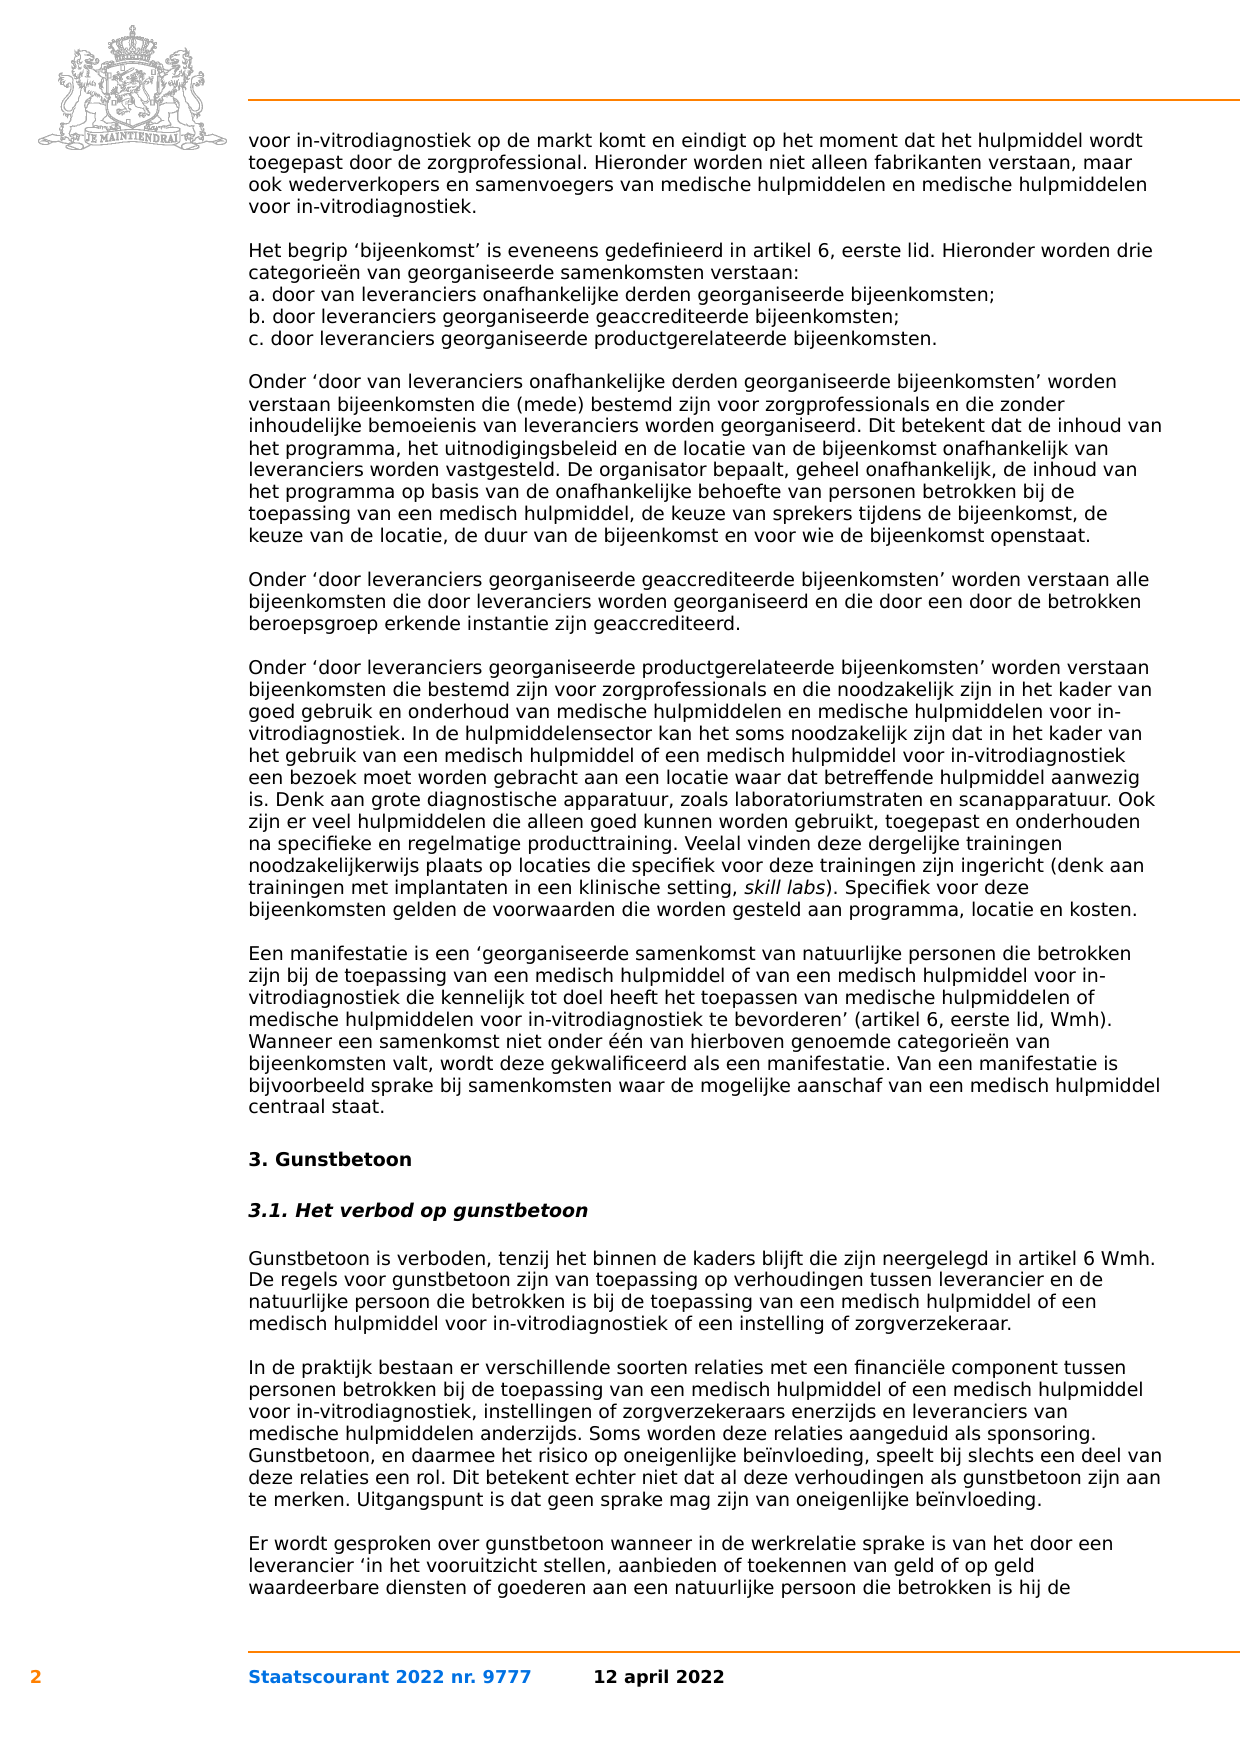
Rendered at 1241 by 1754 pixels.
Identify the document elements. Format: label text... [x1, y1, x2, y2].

text voor in-vitrodiagnostiek op de markt komt en eindigt op het moment dat het hulpmiddel wordt toegepast door de zorgprofessional. Hieronder worden niet alleen fabrikanten verstaan, maar ook wederverkopers en samenvoegers van medische hulpmiddelen en medische hulpmiddelen voor in-vitrodiagnostiek. [248, 130, 1163, 218]
subtitle 3.1. Het verbod op gunstbetoon [248, 1200, 1163, 1222]
text Een manifestatie is een ‘georganiseerde samenkomst van natuurlijke personen die betrokken zijn bij de toepassing van een medisch hulpmiddel of van een medisch hulpmiddel voor in-vitrodiagnostiek die kennelijk tot doel heeft het toepassen van medische hulpmiddelen of medische hulpmiddelen voor in-vitrodiagnostiek te bevorderen’ (artikel 6, eerste lid, Wmh). Wanneer een samenkomst niet onder één van hierboven genoemde categorieën van bijeenkomsten valt, wordt deze gekwalificeerd als een manifestatie. Van een manifestatie is bijvoorbeeld sprake bij samenkomsten waar de mogelijke aanschaf van een medisch hulpmiddel centraal staat. [248, 943, 1163, 1118]
text Onder ‘door van leveranciers onafhankelijke derden georganiseerde bijeenkomsten’ worden verstaan bijeenkomsten die (mede) bestemd zijn voor zorgprofessionals en die zonder inhoudelijke bemoeienis van leveranciers worden georganiseerd. Dit betekent dat de inhoud van het programma, het uitnodigingsbeleid en de locatie van de bijeenkomst onafhankelijk van leveranciers worden vastgesteld. De organisator bepaalt, geheel onafhankelijk, de inhoud van het programma op basis van de onafhankelijke behoefte van personen betrokken bij de toepassing van een medisch hulpmiddel, de keuze van sprekers tijdens de bijeenkomst, de keuze van de locatie, de duur van de bijeenkomst en voor wie de bijeenkomst openstaat. [248, 371, 1163, 547]
text a. door van leveranciers onafhankelijke derden georganiseerde bijeenkomsten; [248, 284, 1163, 306]
text Het begrip ‘bijeenkomst’ is eveneens gedefinieerd in artikel 6, eerste lid. Hieronder worden drie categorieën van georganiseerde samenkomsten verstaan: [248, 240, 1163, 284]
picture [38, 25, 227, 150]
text Gunstbetoon is verboden, tenzij het binnen de kaders blijft die zijn neergelegd in artikel 6 Wmh. De regels voor gunstbetoon zijn van toepassing op verhoudingen tussen leverancier en de natuurlijke persoon die betrokken is bij de toepassing van een medisch hulpmiddel of een medisch hulpmiddel voor in-vitrodiagnostiek of een instelling of zorgverzekeraar. [248, 1247, 1163, 1335]
text In de praktijk bestaan er verschillende soorten relaties met een financiële component tussen personen betrokken bij de toepassing van een medisch hulpmiddel of een medisch hulpmiddel voor in-vitrodiagnostiek, instellingen of zorgverzekeraars enerzijds en leveranciers van medische hulpmiddelen anderzijds. Soms worden deze relaties aangeduid als sponsoring. Gunstbetoon, en daarmee het risico op oneigenlijke beïnvloeding, speelt bij slechts een deel van deze relaties een rol. Dit betekent echter niet dat al deze verhoudingen als gunstbetoon zijn aan te merken. Uitgangspunt is dat geen sprake mag zijn van oneigenlijke beïnvloeding. [248, 1357, 1163, 1511]
text Er wordt gesproken over gunstbetoon wanneer in de werkrelatie sprake is van het door een leverancier ‘in het vooruitzicht stellen, aanbieden of toekennen van geld of op geld waardeerbare diensten of goederen aan een natuurlijke persoon die betrokken is hij de [248, 1533, 1163, 1599]
subtitle 3. Gunstbetoon [248, 1148, 1163, 1170]
text Onder ‘door leveranciers georganiseerde productgerelateerde bijeenkomsten’ worden verstaan bijeenkomsten die bestemd zijn voor zorgprofessionals en die noodzakelijk zijn in het kader van goed gebruik en onderhoud van medische hulpmiddelen en medische hulpmiddelen voor in-vitrodiagnostiek. In de hulpmiddelensector kan het soms noodzakelijk zijn dat in het kader van het gebruik van een medisch hulpmiddel of een medisch hulpmiddel voor in-vitrodiagnostiek een bezoek moet worden gebracht aan een locatie waar dat betreffende hulpmiddel aanwezig is. Denk aan grote diagnostische apparatuur, zoals laboratoriumstraten en scanapparatuur. Ook zijn er veel hulpmiddelen die alleen goed kunnen worden gebruikt, toegepast en onderhouden na specifieke en regelmatige producttraining. Veelal vinden deze dergelijke trainingen noodzakelijkerwijs plaats op locaties die specifiek voor deze trainingen zijn ingericht (denk aan trainingen met implantaten in een klinische setting, skill labs). Specifiek voor deze bijeenkomsten gelden de voorwaarden die worden gesteld aan programma, locatie en kosten. [248, 657, 1163, 921]
text b. door leveranciers georganiseerde geaccrediteerde bijeenkomsten; [248, 306, 1163, 328]
text c. door leveranciers georganiseerde productgerelateerde bijeenkomsten. [248, 328, 1163, 349]
text Onder ‘door leveranciers georganiseerde geaccrediteerde bijeenkomsten’ worden verstaan alle bijeenkomsten die door leveranciers worden georganiseerd en die door een door de betrokken beroepsgroep erkende instantie zijn geaccrediteerd. [248, 569, 1163, 635]
